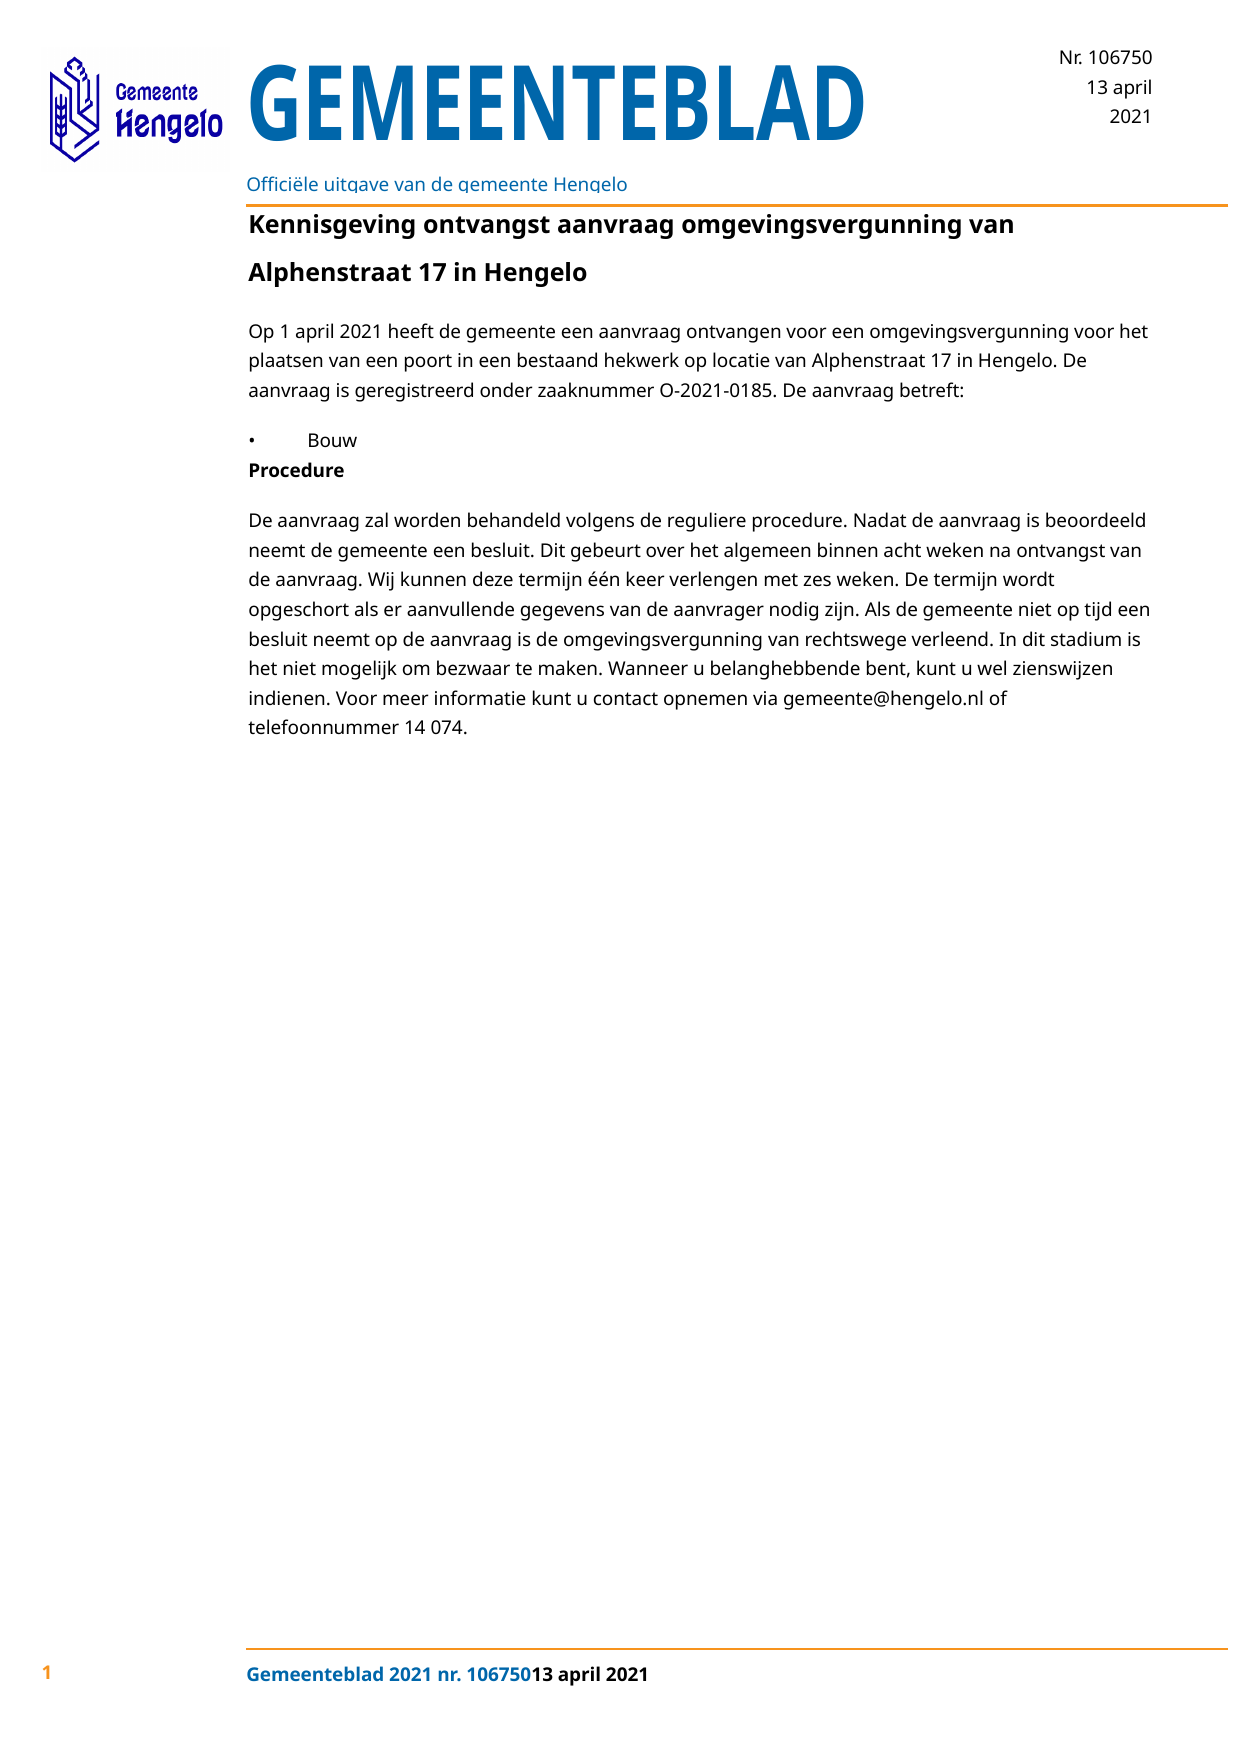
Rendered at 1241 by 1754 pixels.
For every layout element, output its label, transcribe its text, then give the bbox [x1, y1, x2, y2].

text Op 1 april 2021 heeft de gemeente een aanvraag ontvangen voor een omgevingsvergunning voor het plaatsen van een poort in een bestaand hekwerk op locatie van Alphenstraat 17 in Hengelo. De aanvraag is geregistreerd onder zaaknummer O-2021-0185. De aanvraag betreft: [248, 318, 1152, 403]
text Kennisgeving ontvangst aanvraag omgevingsvergunning van Alphenstraat 17 in Hengelo [248, 207, 1152, 288]
text Procedure [248, 457, 1152, 483]
list Bouw [248, 427, 1152, 453]
text De aanvraag zal worden behandeld volgens de reguliere procedure. Nadat de aanvraag is beoordeeld neemt de gemeente een besluit. Dit gebeurt over het algemeen binnen acht weken na ontvangst van de aanvraag. Wij kunnen deze termijn één keer verlengen met zes weken. De termijn wordt opgeschort als er aanvullende gegevens van de aanvrager nodig zijn. Als de gemeente niet op tijd een besluit neemt op de aanvraag is de omgevingsvergunning van rechtswege verleend. In dit stadium is het niet mogelijk om bezwaar te maken. Wanneer u belanghebbende bent, kunt u wel zienswijzen indienen. Voor meer informatie kunt u contact opnemen via gemeente@hengelo.nl of telefoonnummer 14 074. [248, 507, 1152, 740]
picture [41, 47, 231, 172]
